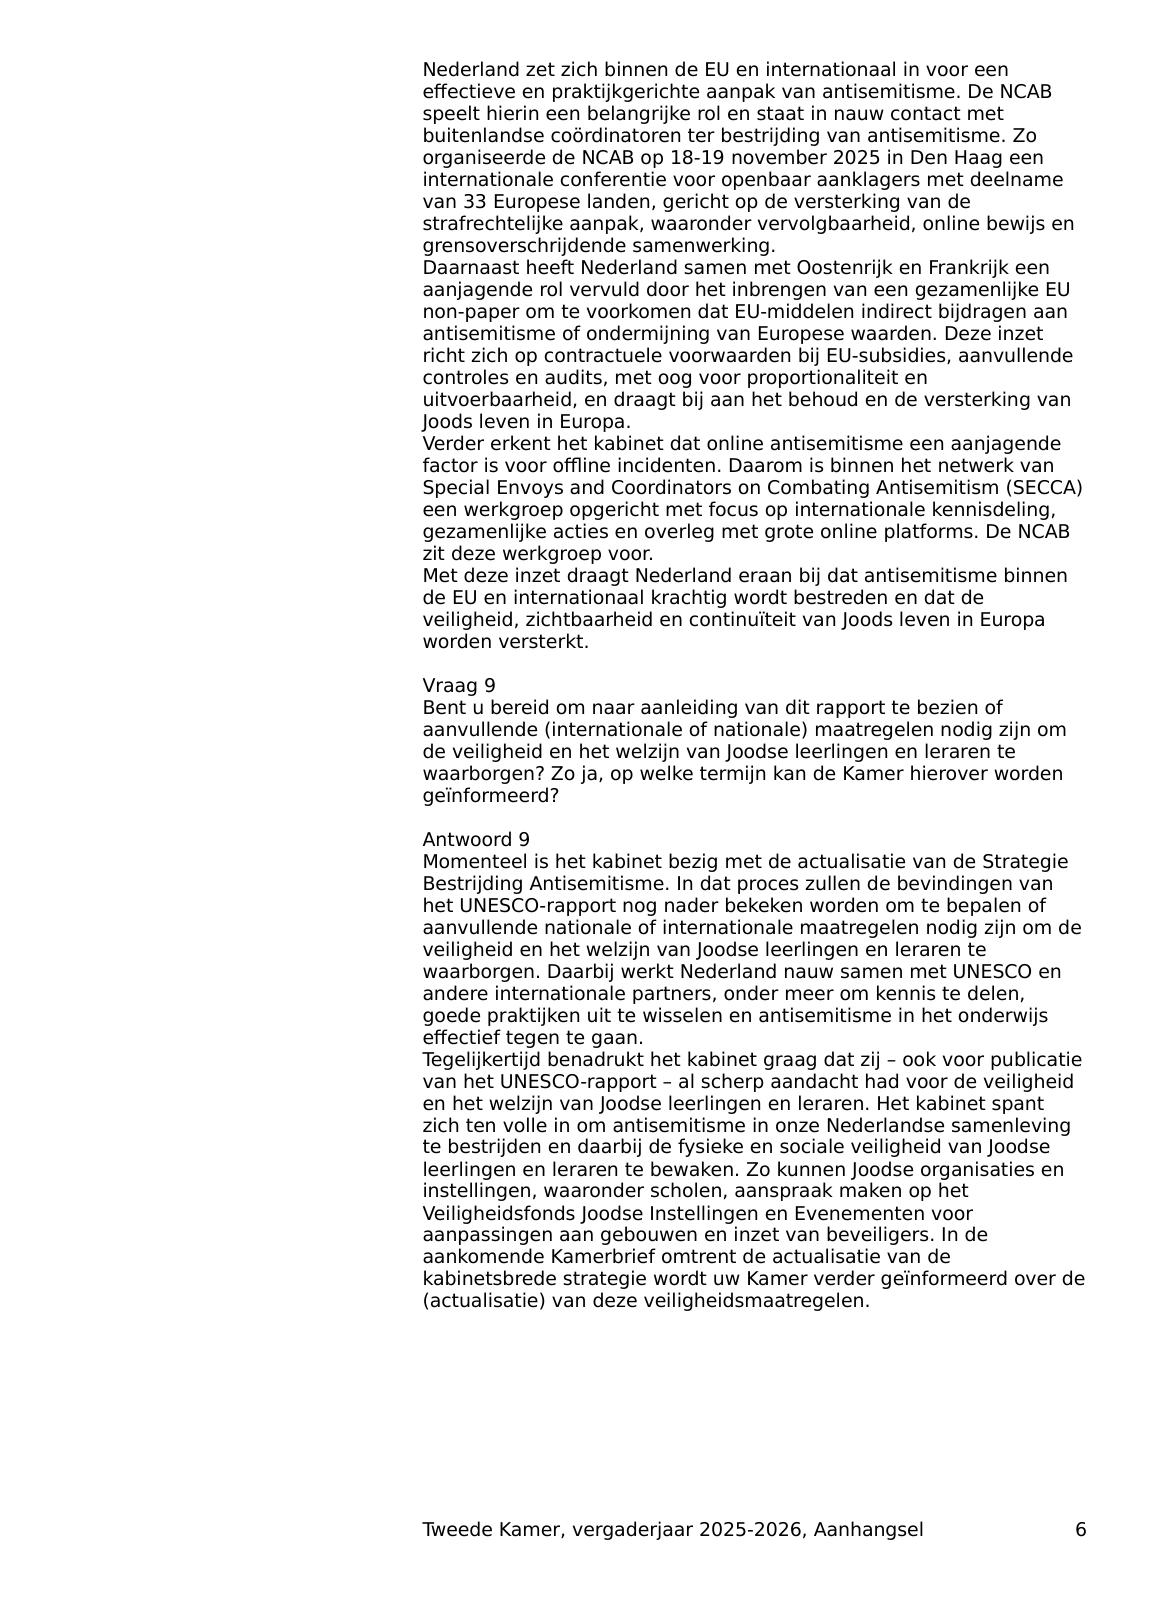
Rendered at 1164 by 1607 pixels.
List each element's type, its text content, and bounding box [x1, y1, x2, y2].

text Antwoord 9 [422, 829, 1087, 851]
text Nederland zet zich binnen de EU en internationaal in voor een effectieve en praktijkgerichte aanpak van antisemitisme. De NCAB speelt hierin een belangrijke rol en staat in nauw contact met buitenlandse coördinatoren ter bestrijding van antisemitisme. Zo organiseerde de NCAB op 18-19 november 2025 in Den Haag een internationale conferentie voor openbaar aanklagers met deelname van 33 Europese landen, gericht op de versterking van de strafrechtelijke aanpak, waaronder vervolgbaarheid, online bewijs en grensoverschrijdende samenwerking. [422, 59, 1087, 257]
text Momenteel is het kabinet bezig met de actualisatie van de Strategie Bestrijding Antisemitisme. In dat proces zullen de bevindingen van het UNESCO-rapport nog nader bekeken worden om te bepalen of aanvullende nationale of internationale maatregelen nodig zijn om de veiligheid en het welzijn van Joodse leerlingen en leraren te waarborgen. Daarbij werkt Nederland nauw samen met UNESCO en andere internationale partners, onder meer om kennis te delen, goede praktijken uit te wisselen en antisemitisme in het onderwijs effectief tegen te gaan. [422, 851, 1087, 1048]
text Tegelijkertijd benadrukt het kabinet graag dat zij – ook voor publicatie van het UNESCO-rapport – al scherp aandacht had voor de veiligheid en het welzijn van Joodse leerlingen en leraren. Het kabinet spant zich ten volle in om antisemitisme in onze Nederlandse samenleving te bestrijden en daarbij de fysieke en sociale veiligheid van Joodse leerlingen en leraren te bewaken. Zo kunnen Joodse organisaties en instellingen, waaronder scholen, aanspraak maken op het Veiligheidsfonds Joodse Instellingen en Evenementen voor aanpassingen aan gebouwen en inzet van beveiligers. In de aankomende Kamerbrief omtrent de actualisatie van de kabinetsbrede strategie wordt uw Kamer verder geïnformeerd over de (actualisatie) van deze veiligheidsmaatregelen. [422, 1048, 1087, 1312]
text Vraag 9 [422, 675, 1087, 697]
text Verder erkent het kabinet dat online antisemitisme een aanjagende factor is voor offline incidenten. Daarom is binnen het netwerk van Special Envoys and Coordinators on Combating Antisemitism (SECCA) een werkgroep opgericht met focus op internationale kennisdeling, gezamenlijke acties en overleg met grote online platforms. De NCAB zit deze werkgroep voor. [422, 433, 1087, 564]
text Bent u bereid om naar aanleiding van dit rapport te bezien of aanvullende (internationale of nationale) maatregelen nodig zijn om de veiligheid en het welzijn van Joodse leerlingen en leraren te waarborgen? Zo ja, op welke termijn kan de Kamer hierover worden geïnformeerd? [422, 697, 1087, 807]
text Met deze inzet draagt Nederland eraan bij dat antisemitisme binnen de EU en internationaal krachtig wordt bestreden en dat de veiligheid, zichtbaarheid en continuïteit van Joods leven in Europa worden versterkt. [422, 564, 1087, 652]
text Daarnaast heeft Nederland samen met Oostenrijk en Frankrijk een aanjagende rol vervuld door het inbrengen van een gezamenlijke EU non-paper om te voorkomen dat EU-middelen indirect bijdragen aan antisemitisme of ondermijning van Europese waarden. Deze inzet richt zich op contractuele voorwaarden bij EU-subsidies, aanvullende controles en audits, met oog voor proportionaliteit en uitvoerbaarheid, en draagt bij aan het behoud en de versterking van Joods leven in Europa. [422, 257, 1087, 433]
